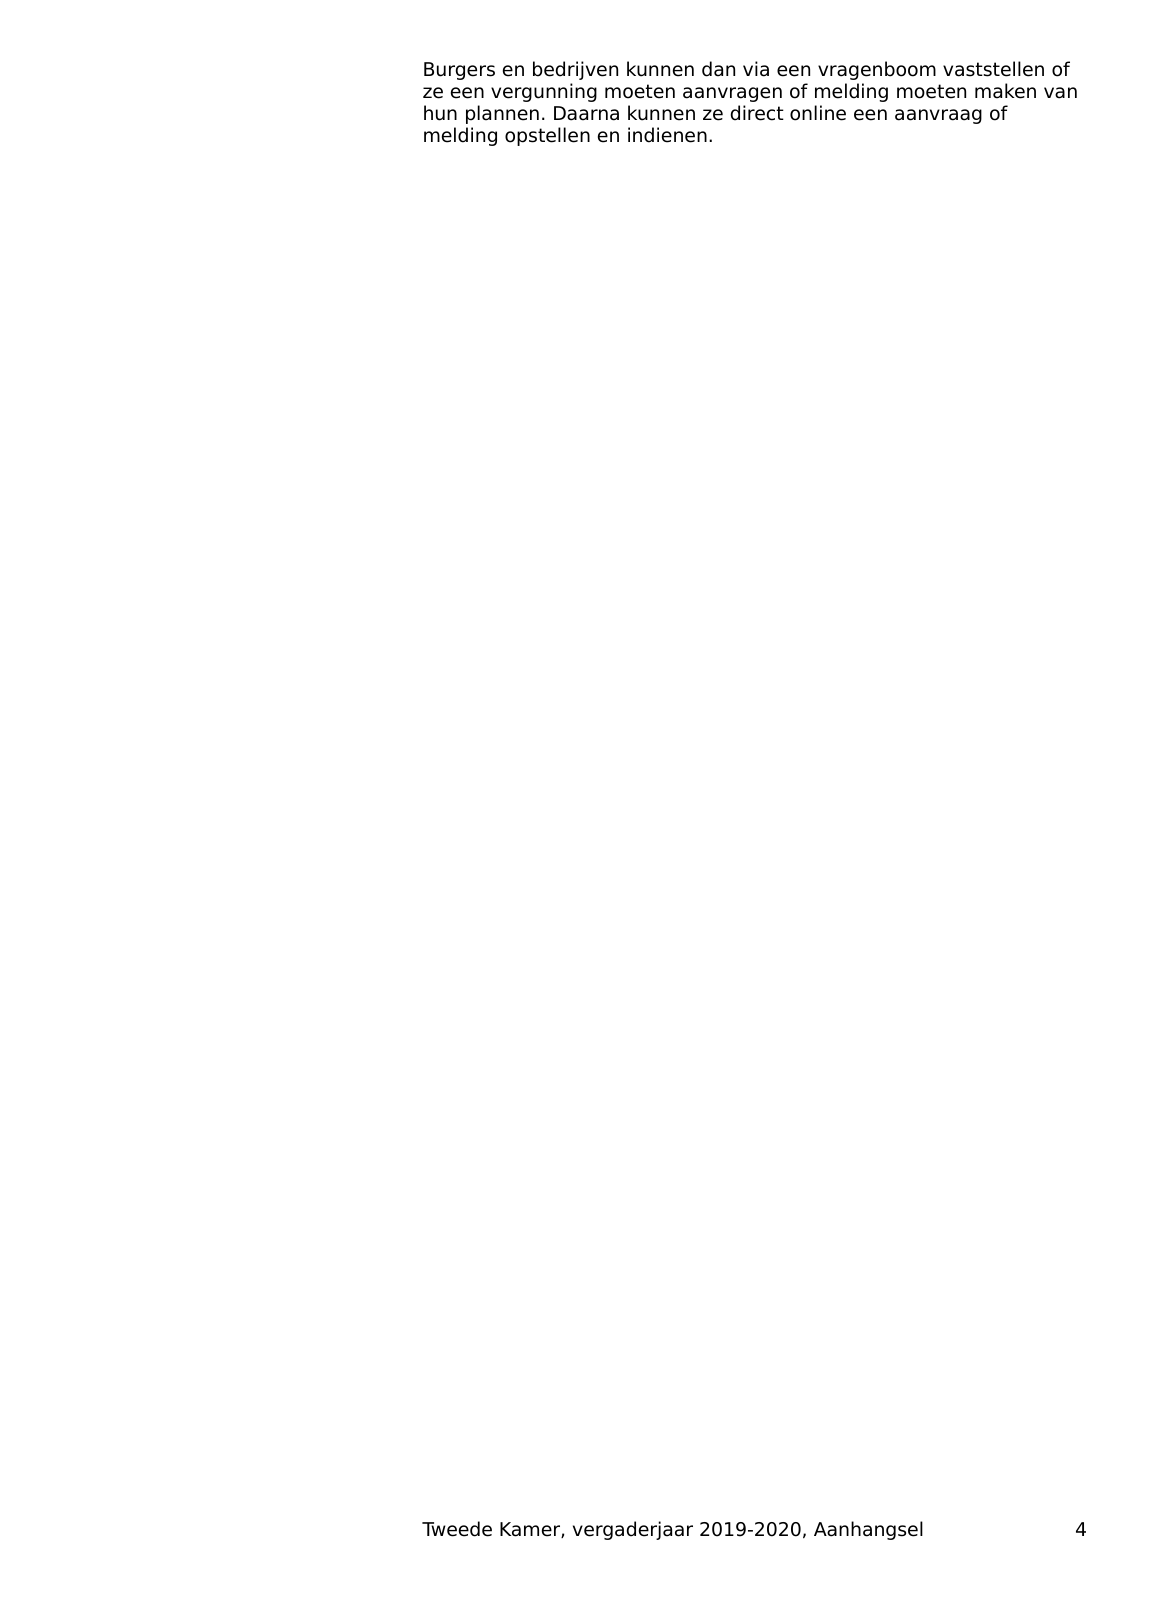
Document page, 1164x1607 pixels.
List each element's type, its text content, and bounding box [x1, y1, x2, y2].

text Burgers en bedrijven kunnen dan via een vragenboom vaststellen of ze een vergunning moeten aanvragen of melding moeten maken van hun plannen. Daarna kunnen ze direct online een aanvraag of melding opstellen en indienen. [422, 59, 1087, 147]
